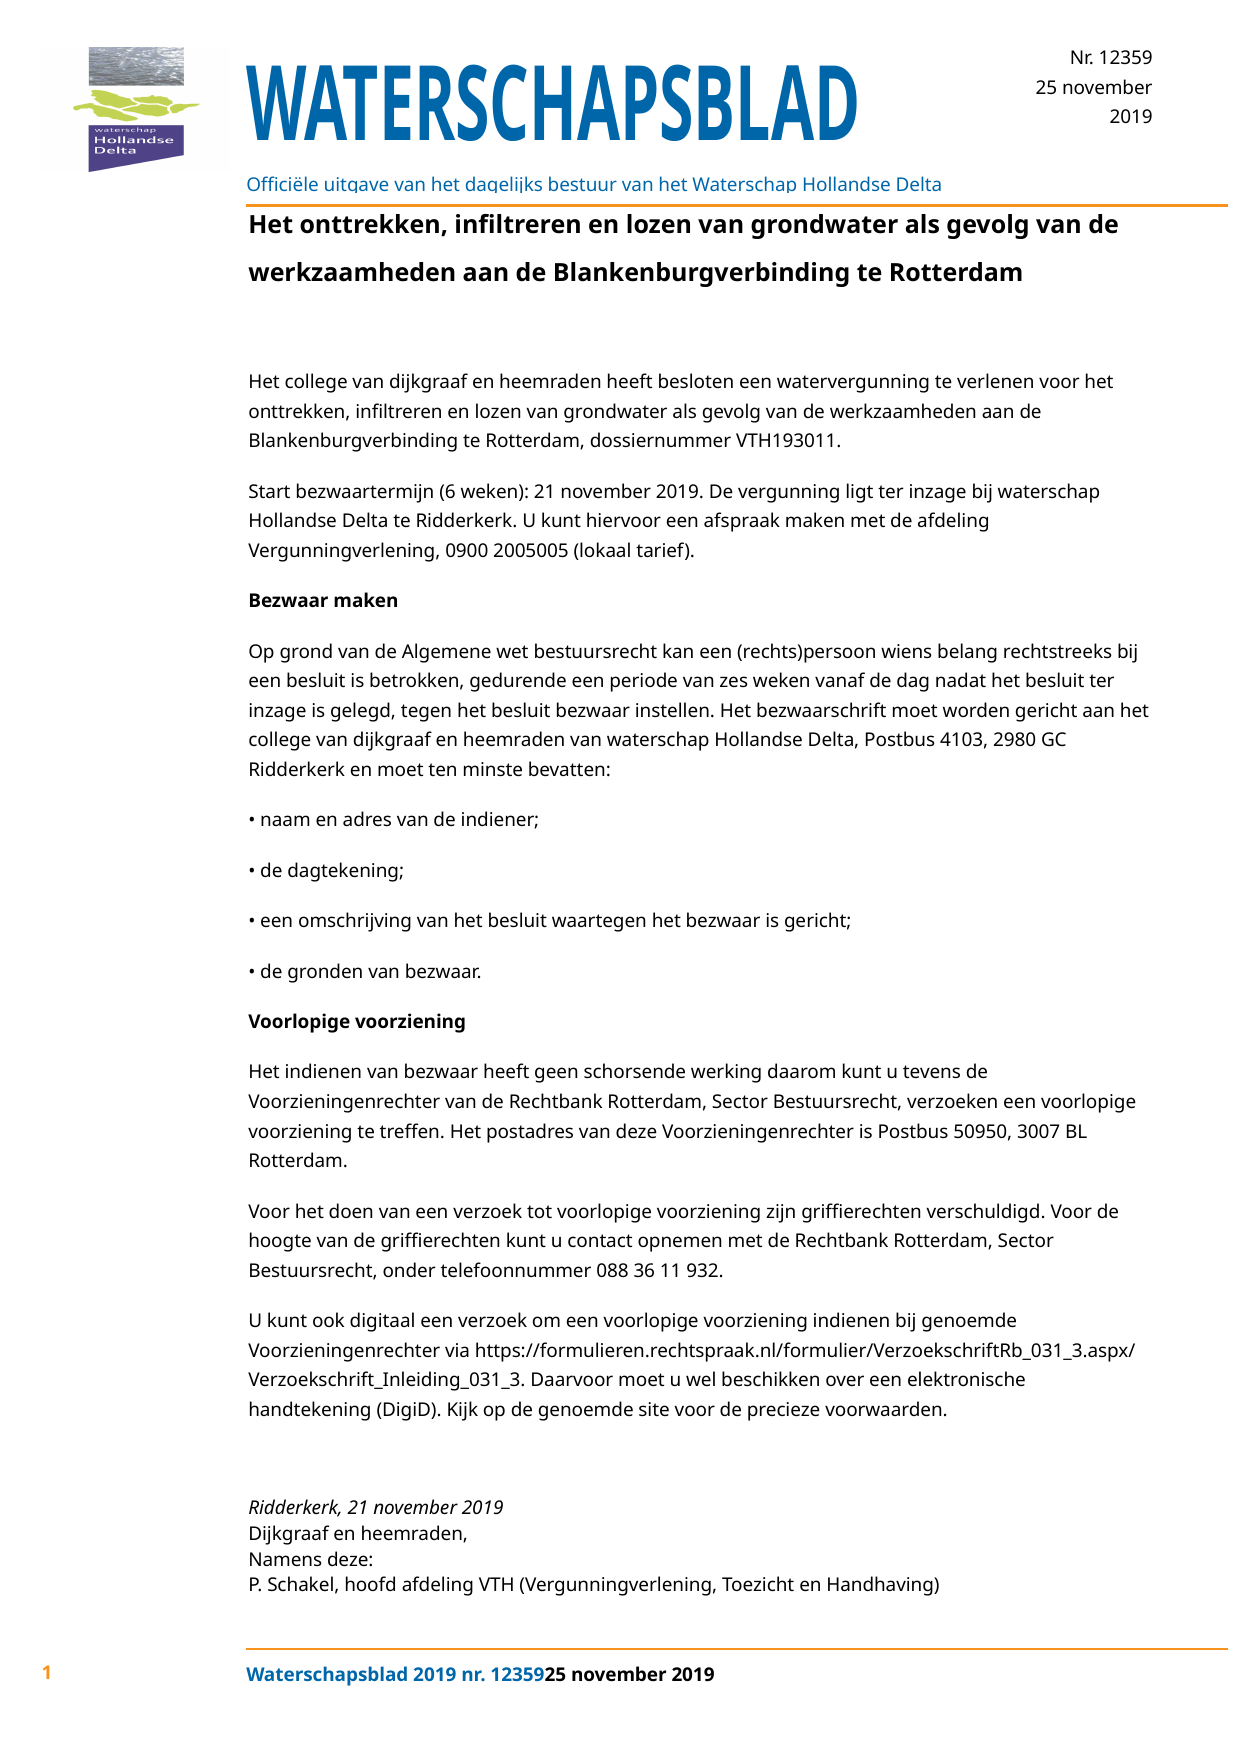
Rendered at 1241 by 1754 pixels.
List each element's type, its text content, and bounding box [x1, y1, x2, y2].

text Ridderkerk, 21 november 2019 [248, 1494, 1152, 1520]
text P. Schakel, hoofd afdeling VTH (Vergunningverlening, Toezicht en Handhaving) [248, 1572, 1152, 1597]
text Het onttrekken, infiltreren en lozen van grondwater als gevolg van de werkzaamheden aan de Blankenburgverbinding te Rotterdam [248, 207, 1152, 288]
text • naam en adres van de indiener; [248, 807, 1152, 832]
text Namens deze: [248, 1546, 1152, 1572]
text Het college van dijkgraaf en heemraden heeft besloten een watervergunning te verlenen voor het onttrekken, infiltreren en lozen van grondwater als gevolg van de werkzaamheden aan de Blankenburgverbinding te Rotterdam, dossiernummer VTH193011. [248, 368, 1152, 453]
text Voor het doen van een verzoek tot voorlopige voorziening zijn griffierechten verschuldigd. Voor de hoogte van de griffierechten kunt u contact opnemen met de Rechtbank Rotterdam, Sector Bestuursrecht, onder telefoonnummer 088 36 11 932. [248, 1198, 1152, 1283]
text Start bezwaartermijn (6 weken): 21 november 2019. De vergunning ligt ter inzage bij waterschap Hollandse Delta te Ridderkerk. U kunt hiervoor een afspraak maken met de afdeling Vergunningverlening, 0900 2005005 (lokaal tarief). [248, 478, 1152, 563]
text U kunt ook digitaal een verzoek om een voorlopige voorziening indienen bij genoemde Voorzieningenrechter via https://formulieren.rechtspraak.nl/formulier/VerzoekschriftRb_031_3.aspx/Verzoekschrift_Inleiding_031_3. Daarvoor moet u wel beschikken over een elektronische handtekening (DigiD). Kijk op de genoemde site voor de precieze voorwaarden. [248, 1307, 1152, 1422]
text • de gronden van bezwaar. [248, 958, 1152, 984]
text • de dagtekening; [248, 857, 1152, 883]
text Voorlopige voorziening [248, 1008, 1152, 1034]
text Bezwaar maken [248, 587, 1152, 613]
text Het indienen van bezwaar heeft geen schorsende werking daarom kunt u tevens de Voorzieningenrechter van de Rechtbank Rotterdam, Sector Bestuursrecht, verzoeken een voorlopige voorziening te treffen. Het postadres van deze Voorzieningenrechter is Postbus 50950, 3007 BL Rotterdam. [248, 1059, 1152, 1173]
text Dijkgraaf en heemraden, [248, 1520, 1152, 1546]
picture [41, 47, 231, 172]
text Op grond van de Algemene wet bestuursrecht kan een (rechts)persoon wiens belang rechtstreeks bij een besluit is betrokken, gedurende een periode van zes weken vanaf de dag nadat het besluit ter inzage is gelegd, tegen het besluit bezwaar instellen. Het bezwaarschrift moet worden gericht aan het college van dijkgraaf en heemraden van waterschap Hollandse Delta, Postbus 4103, 2980 GC Ridderkerk en moet ten minste bevatten: [248, 638, 1152, 782]
text • een omschrijving van het besluit waartegen het bezwaar is gericht; [248, 907, 1152, 933]
